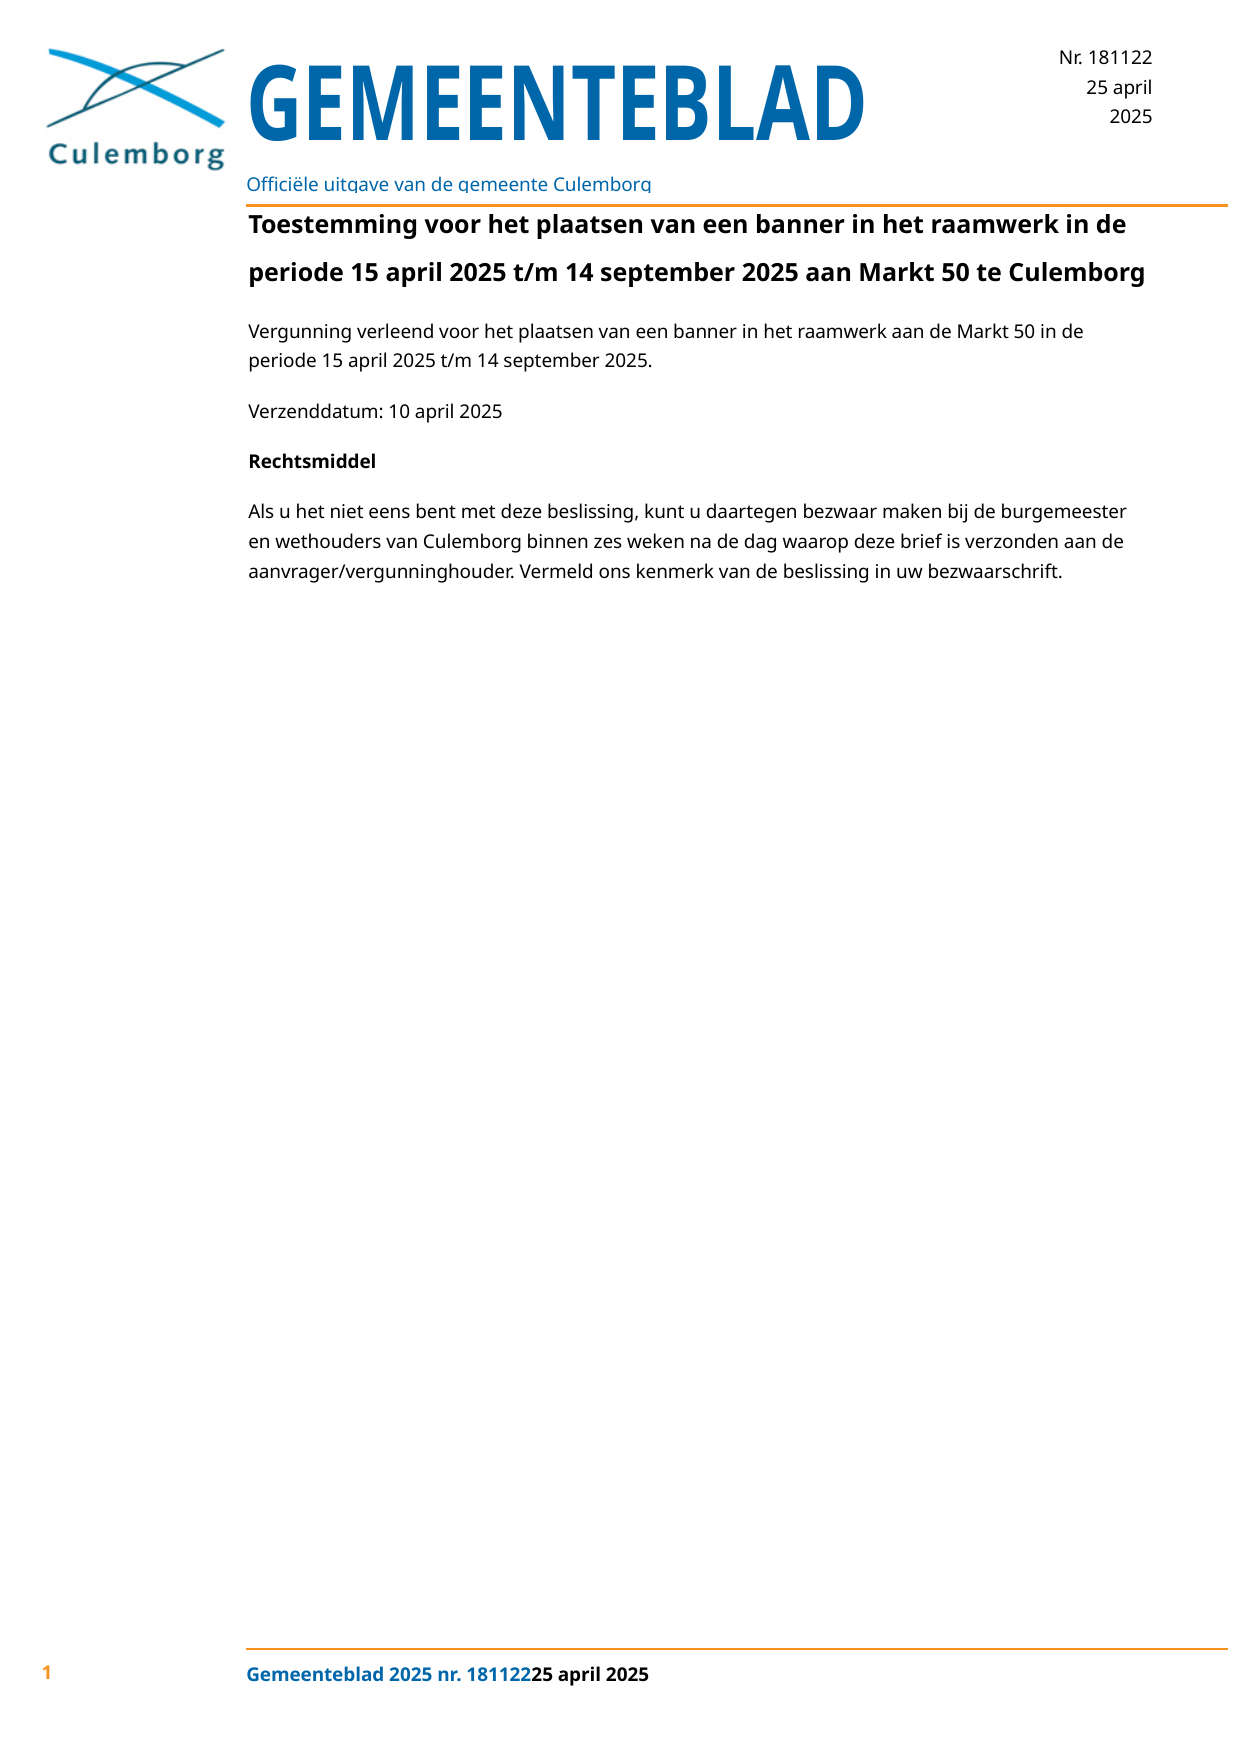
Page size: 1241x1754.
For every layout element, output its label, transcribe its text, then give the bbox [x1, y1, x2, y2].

picture [41, 47, 231, 172]
text Vergunning verleend voor het plaatsen van een banner in het raamwerk aan de Markt 50 in de periode 15 april 2025 t/m 14 september 2025. [248, 318, 1152, 373]
text Als u het niet eens bent met deze beslissing, kunt u daartegen bezwaar maken bij de burgemeester en wethouders van Culemborg binnen zes weken na de dag waarop deze brief is verzonden aan de aanvrager/vergunninghouder. Vermeld ons kenmerk van de beslissing in uw bezwaarschrift. [248, 499, 1152, 584]
text Toestemming voor het plaatsen van een banner in het raamwerk in de periode 15 april 2025 t/m 14 september 2025 aan Markt 50 te Culemborg [248, 207, 1152, 288]
text Rechtsmiddel [248, 448, 1152, 474]
text Verzenddatum: 10 april 2025 [248, 398, 1152, 424]
